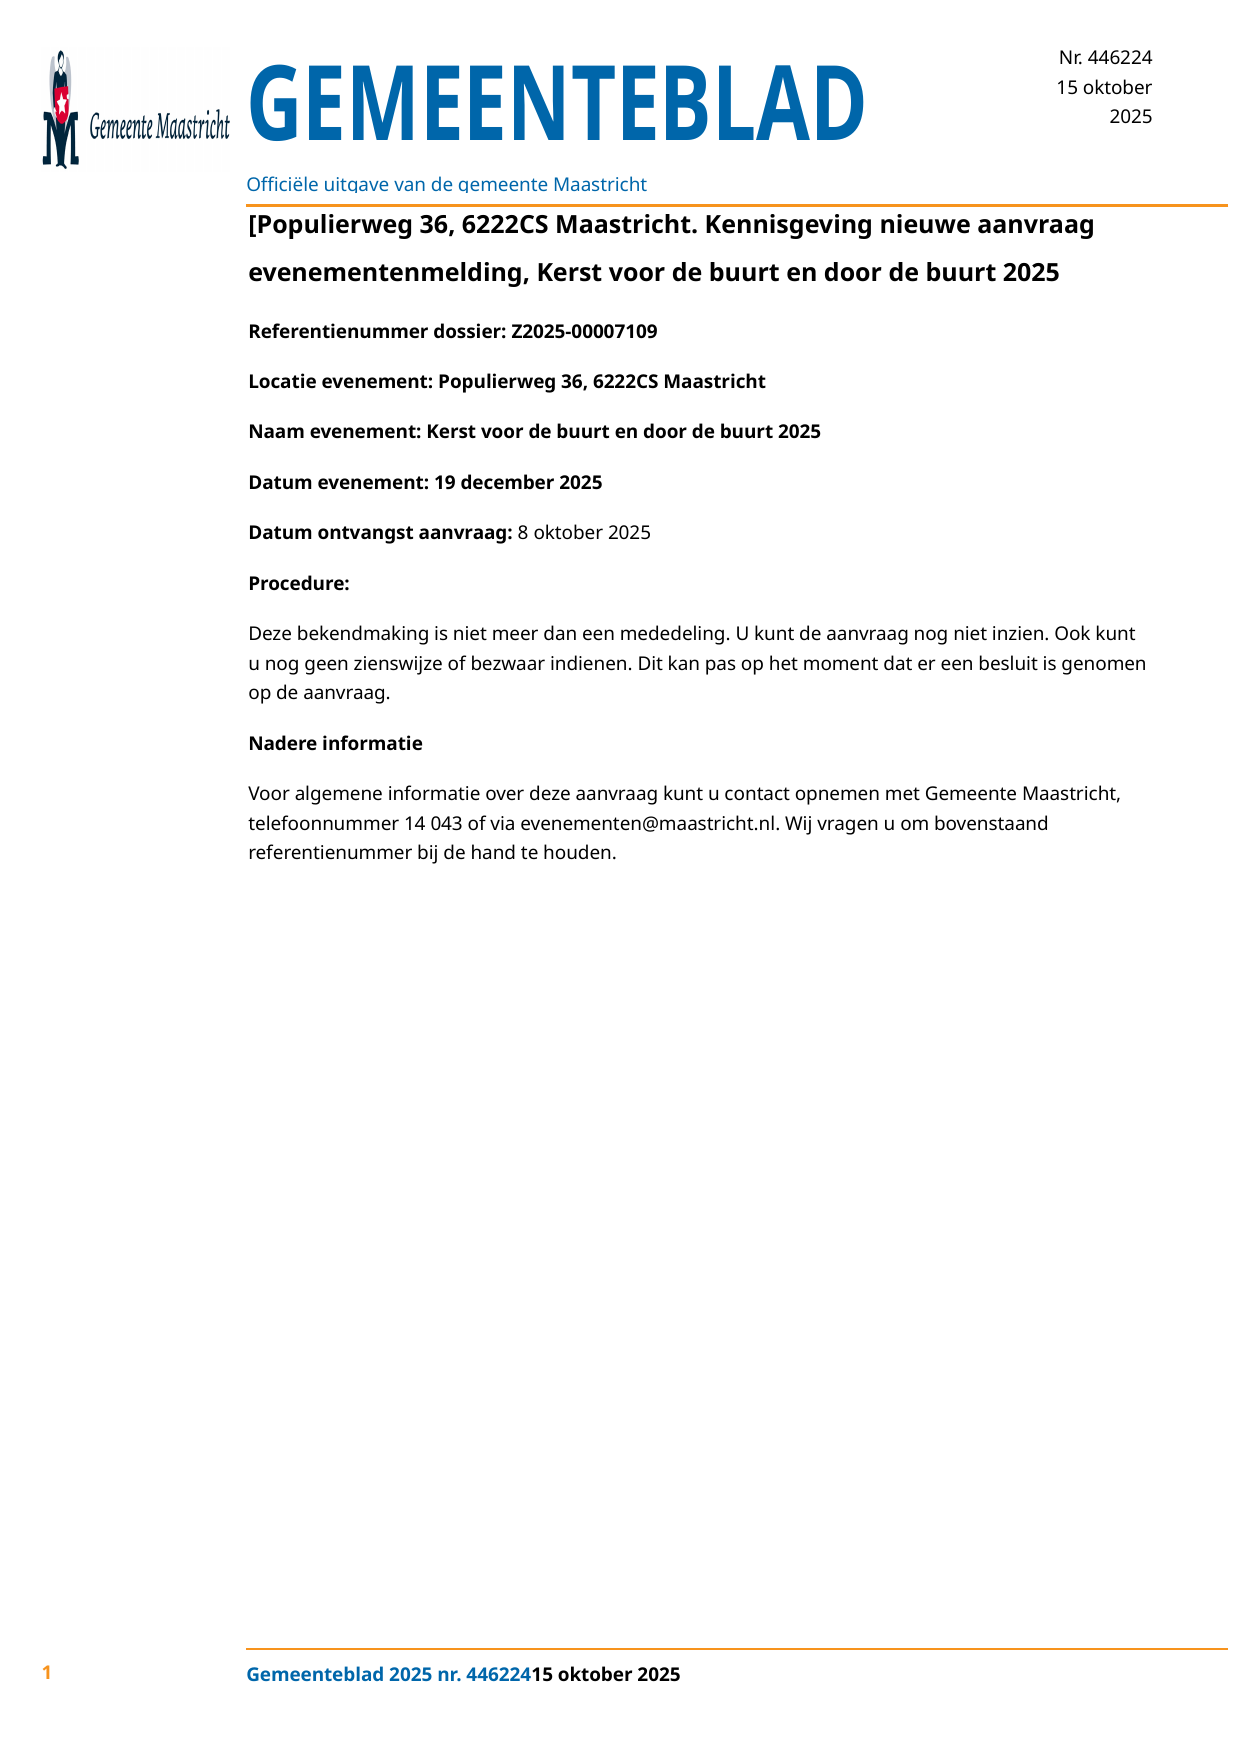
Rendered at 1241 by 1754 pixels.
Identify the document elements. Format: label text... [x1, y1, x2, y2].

text Referentienummer dossier: Z2025-00007109 [248, 318, 1152, 344]
text [Populierweg 36, 6222CS Maastricht. Kennisgeving nieuwe aanvraag evenementenmelding, Kerst voor de buurt en door de buurt 2025 [248, 207, 1152, 288]
picture [41, 47, 231, 172]
text Voor algemene informatie over deze aanvraag kunt u contact opnemen met Gemeente Maastricht, telefoonnummer 14 043 of via evenementen@maastricht.nl. Wij vragen u om bovenstaand referentienummer bij de hand te houden. [248, 780, 1152, 865]
text Procedure: [248, 570, 1152, 596]
text Datum evenement: 19 december 2025 [248, 469, 1152, 495]
text Deze bekendmaking is niet meer dan een mededeling. U kunt de aanvraag nog niet inzien. Ook kunt u nog geen zienswijze of bezwaar indienen. Dit kan pas op het moment dat er een besluit is genomen op de aanvraag. [248, 620, 1152, 705]
text Datum ontvangst aanvraag: 8 oktober 2025 [248, 519, 1152, 545]
text Naam evenement: Kerst voor de buurt en door de buurt 2025 [248, 419, 1152, 444]
text Locatie evenement: Populierweg 36, 6222CS Maastricht [248, 368, 1152, 394]
text Nadere informatie [248, 730, 1152, 756]
